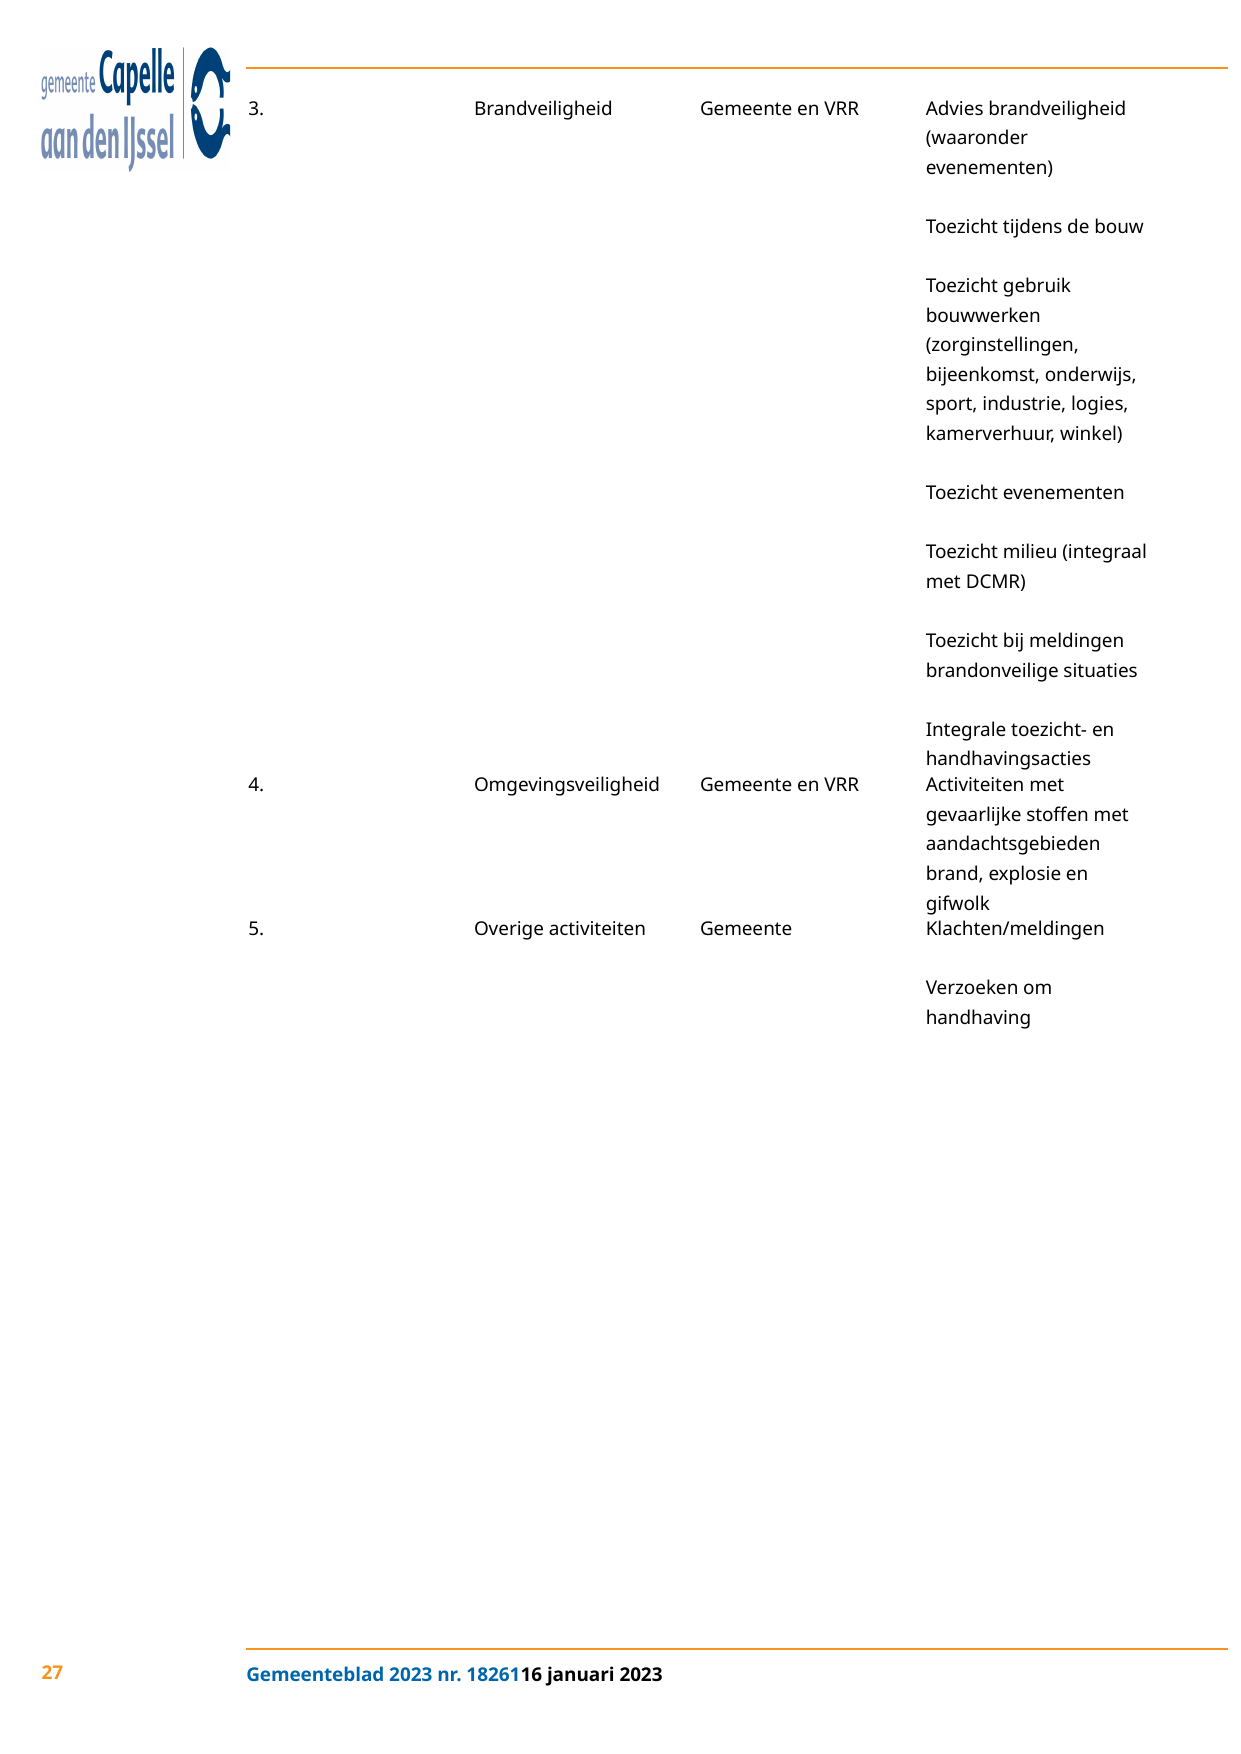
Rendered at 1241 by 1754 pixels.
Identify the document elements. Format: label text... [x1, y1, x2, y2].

picture [41, 47, 231, 172]
table_cell Activiteiten met gevaarlijke stoffen met aandachtsgebieden brand, explosie en gifwolk [926, 771, 1152, 915]
table_cell Gemeente [700, 915, 926, 1030]
table_cell Brandveiligheid [474, 95, 700, 771]
table_cell 3. [248, 95, 474, 771]
table_cell Gemeente en VRR [700, 771, 926, 915]
table_cell 5. [248, 915, 474, 1030]
table_cell Advies brandveiligheid (waaronder evenementen) Toezicht tijdens de bouw Toezicht gebruik bouwwerken (zorginstellingen, bijeenkomst, onderwijs, sport, industrie, logies, kamerverhuur, winkel) Toezicht evenementen Toezicht milieu (integraal met DCMR) Toezicht bij meldingen brandonveilige situaties Integrale toezicht- en handhavingsacties [926, 95, 1152, 771]
table_cell Omgevingsveiligheid [474, 771, 700, 915]
table_cell Overige activiteiten [474, 915, 700, 1030]
table_cell 4. [248, 771, 474, 915]
table_cell Klachten/meldingen Verzoeken om handhaving [926, 915, 1152, 1030]
table_cell Gemeente en VRR [700, 95, 926, 771]
